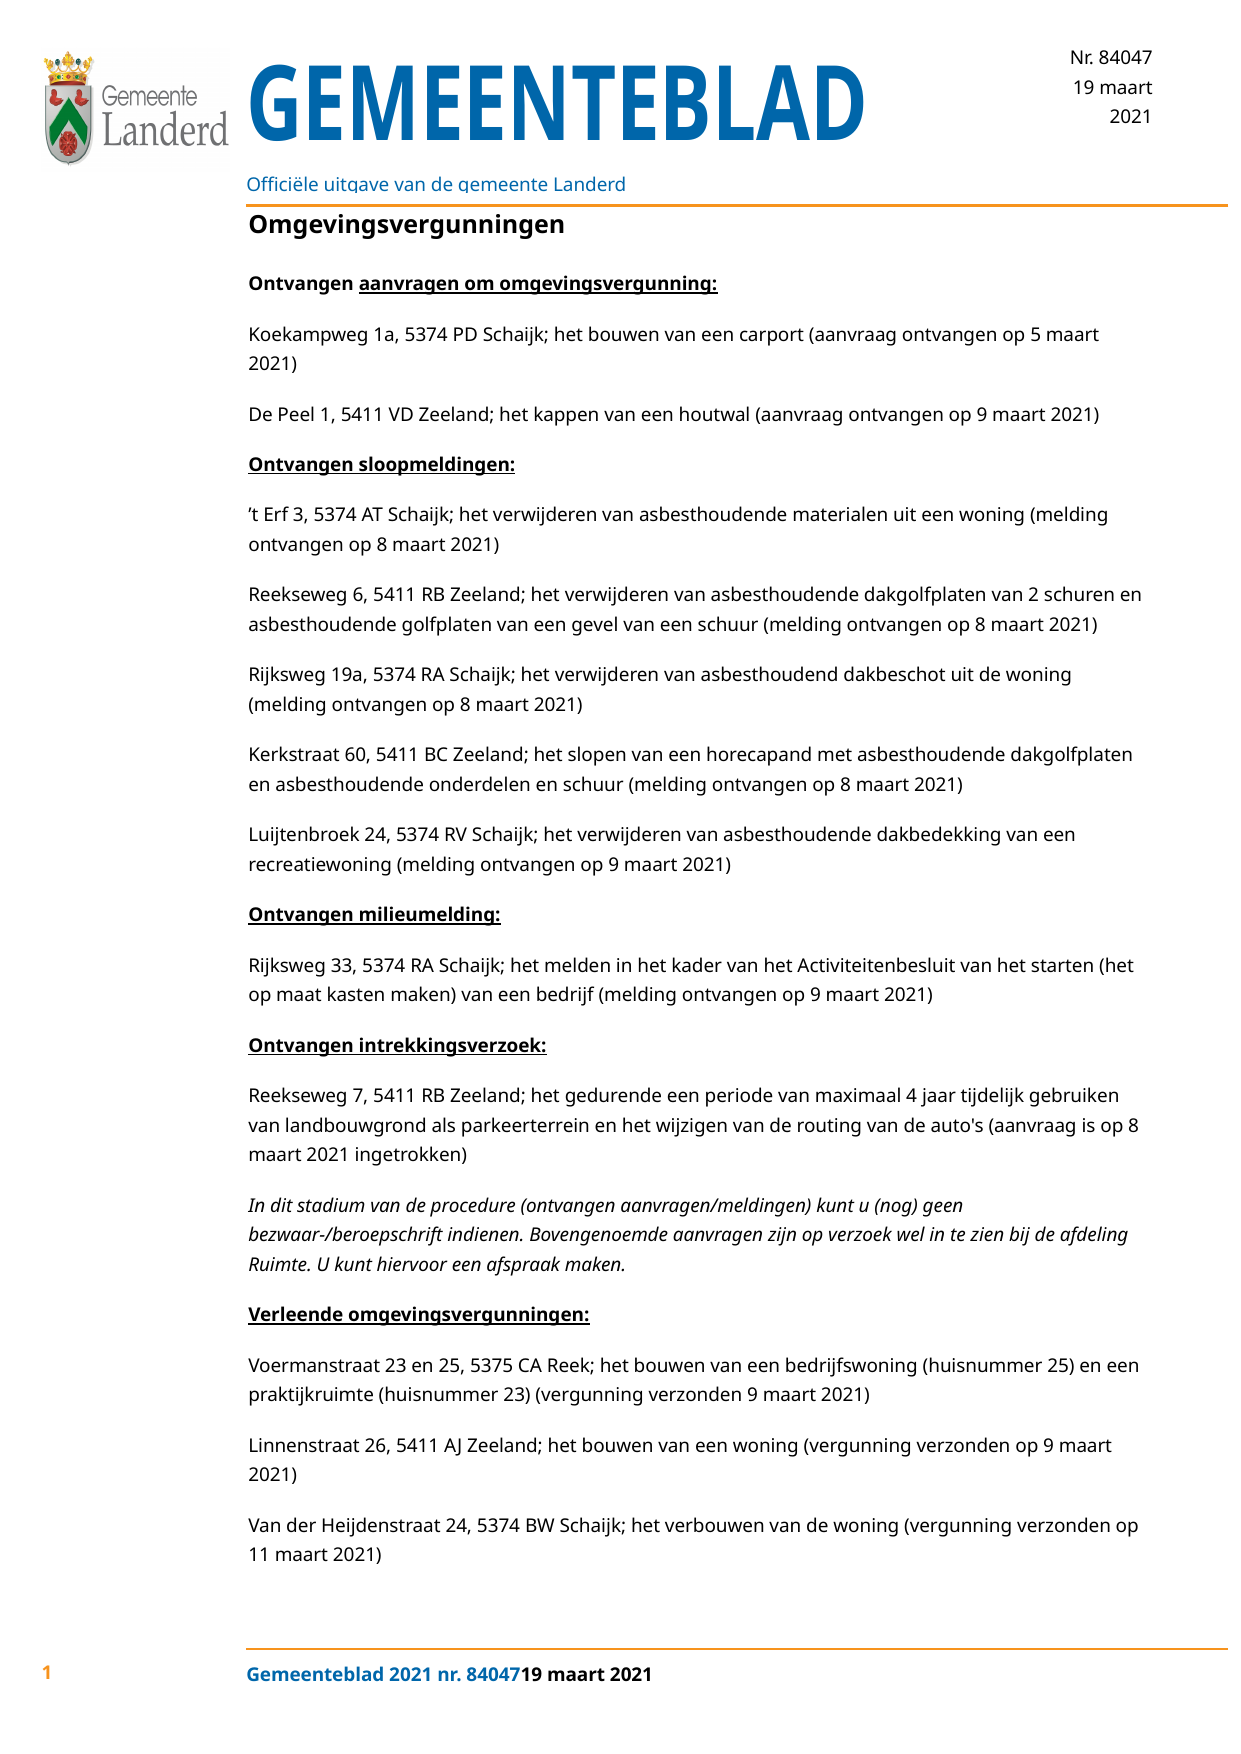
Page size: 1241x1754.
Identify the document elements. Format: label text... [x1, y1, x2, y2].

text Voermanstraat 23 en 25, 5375 CA Reek; het bouwen van een bedrijfswoning (huisnummer 25) en een praktijkruimte (huisnummer 23) (vergunning verzonden 9 maart 2021) [248, 1352, 1152, 1407]
text Rijksweg 33, 5374 RA Schaijk; het melden in het kader van het Activiteitenbesluit van het starten (het op maat kasten maken) van een bedrijf (melding ontvangen op 9 maart 2021) [248, 952, 1152, 1007]
text Ontvangen intrekkingsverzoek: [248, 1032, 1152, 1058]
text Luijtenbroek 24, 5374 RV Schaijk; het verwijderen van asbesthoudende dakbedekking van een recreatiewoning (melding ontvangen op 9 maart 2021) [248, 822, 1152, 877]
text De Peel 1, 5411 VD Zeeland; het kappen van een houtwal (aanvraag ontvangen op 9 maart 2021) [248, 401, 1152, 426]
text Reekseweg 6, 5411 RB Zeeland; het verwijderen van asbesthoudende dakgolfplaten van 2 schuren en asbesthoudende golfplaten van een gevel van een schuur (melding ontvangen op 8 maart 2021) [248, 582, 1152, 637]
text Reekseweg 7, 5411 RB Zeeland; het gedurende een periode van maximaal 4 jaar tijdelijk gebruiken van landbouwgrond als parkeerterrein en het wijzigen van de routing van de auto's (aanvraag is op 8 maart 2021 ingetrokken) [248, 1082, 1152, 1167]
text Linnenstraat 26, 5411 AJ Zeeland; het bouwen van een woning (vergunning verzonden op 9 maart 2021) [248, 1432, 1152, 1487]
text In dit stadium van de procedure (ontvangen aanvragen/meldingen) kunt u (nog) geen bezwaar-/beroepschrift indienen. Bovengenoemde aanvragen zijn op verzoek wel in te zien bij de afdeling Ruimte. U kunt hiervoor een afspraak maken. [248, 1192, 1152, 1277]
text ’t Erf 3, 5374 AT Schaijk; het verwijderen van asbesthoudende materialen uit een woning (melding ontvangen op 8 maart 2021) [248, 502, 1152, 557]
picture [41, 47, 231, 172]
text Rijksweg 19a, 5374 RA Schaijk; het verwijderen van asbesthoudend dakbeschot uit de woning (melding ontvangen op 8 maart 2021) [248, 662, 1152, 717]
text Ontvangen milieumelding: [248, 902, 1152, 927]
text Omgevingsvergunningen [248, 207, 1152, 241]
text Van der Heijdenstraat 24, 5374 BW Schaijk; het verbouwen van de woning (vergunning verzonden op 11 maart 2021) [248, 1512, 1152, 1567]
text Verleende omgevingsvergunningen: [248, 1302, 1152, 1327]
text Ontvangen aanvragen om omgevingsvergunning: [248, 270, 1152, 296]
text Ontvangen sloopmeldingen: [248, 451, 1152, 477]
text Koekampweg 1a, 5374 PD Schaijk; het bouwen van een carport (aanvraag ontvangen op 5 maart 2021) [248, 321, 1152, 376]
text Kerkstraat 60, 5411 BC Zeeland; het slopen van een horecapand met asbesthoudende dakgolfplaten en asbesthoudende onderdelen en schuur (melding ontvangen op 8 maart 2021) [248, 742, 1152, 797]
